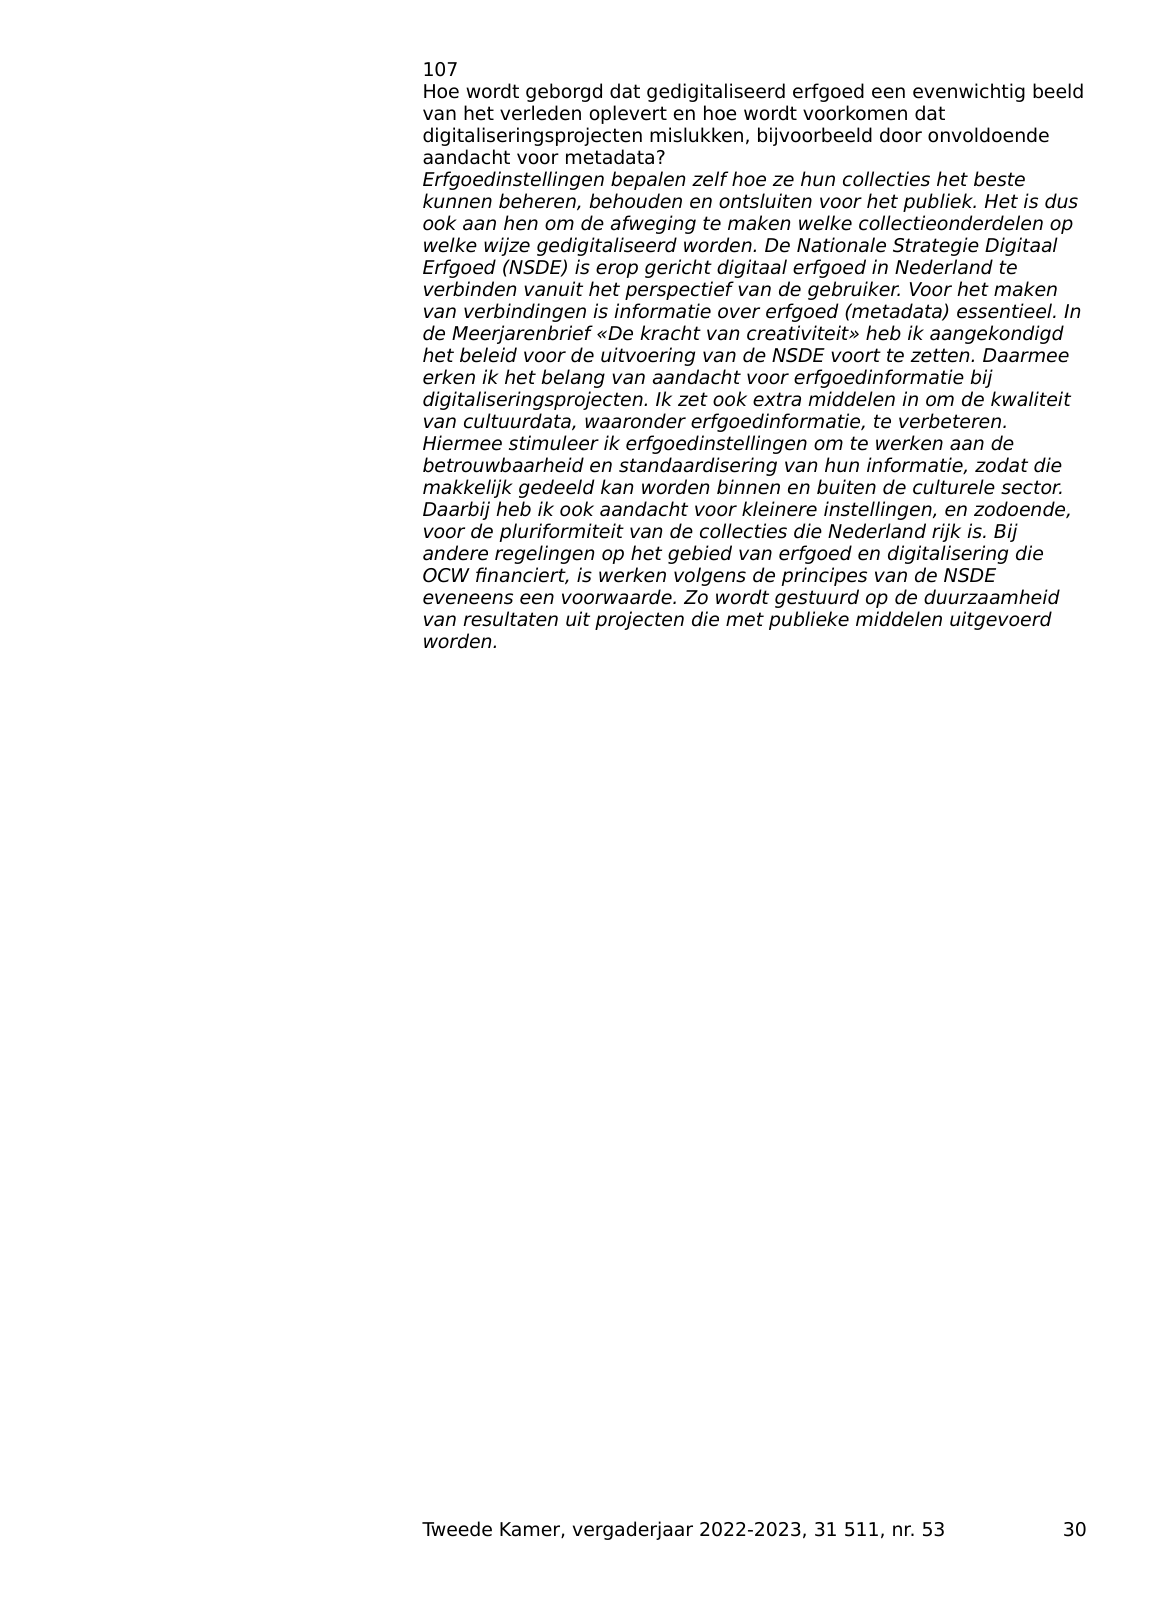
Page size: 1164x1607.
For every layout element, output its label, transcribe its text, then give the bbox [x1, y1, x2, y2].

text Hoe wordt geborgd dat gedigitaliseerd erfgoed een evenwichtig beeld van het verleden oplevert en hoe wordt voorkomen dat digitaliseringsprojecten mislukken, bijvoorbeeld door onvoldoende aandacht voor metadata? [422, 81, 1087, 169]
text 107 [422, 59, 1087, 81]
text Erfgoedinstellingen bepalen zelf hoe ze hun collecties het beste kunnen beheren, behouden en ontsluiten voor het publiek. Het is dus ook aan hen om de afweging te maken welke collectieonderdelen op welke wijze gedigitaliseerd worden. De Nationale Strategie Digitaal Erfgoed (NSDE) is erop gericht digitaal erfgoed in Nederland te verbinden vanuit het perspectief van de gebruiker. Voor het maken van verbindingen is informatie over erfgoed (metadata) essentieel. In de Meerjarenbrief «De kracht van creativiteit» heb ik aangekondigd het beleid voor de uitvoering van de NSDE voort te zetten. Daarmee erken ik het belang van aandacht voor erfgoedinformatie bij digitaliseringsprojecten. Ik zet ook extra middelen in om de kwaliteit van cultuurdata, waaronder erfgoedinformatie, te verbeteren. Hiermee stimuleer ik erfgoedinstellingen om te werken aan de betrouwbaarheid en standaardisering van hun informatie, zodat die makkelijk gedeeld kan worden binnen en buiten de culturele sector. Daarbij heb ik ook aandacht voor kleinere instellingen, en zodoende, voor de pluriformiteit van de collecties die Nederland rijk is. Bij andere regelingen op het gebied van erfgoed en digitalisering die OCW financiert, is werken volgens de principes van de NSDE eveneens een voorwaarde. Zo wordt gestuurd op de duurzaamheid van resultaten uit projecten die met publieke middelen uitgevoerd worden. [422, 169, 1087, 652]
